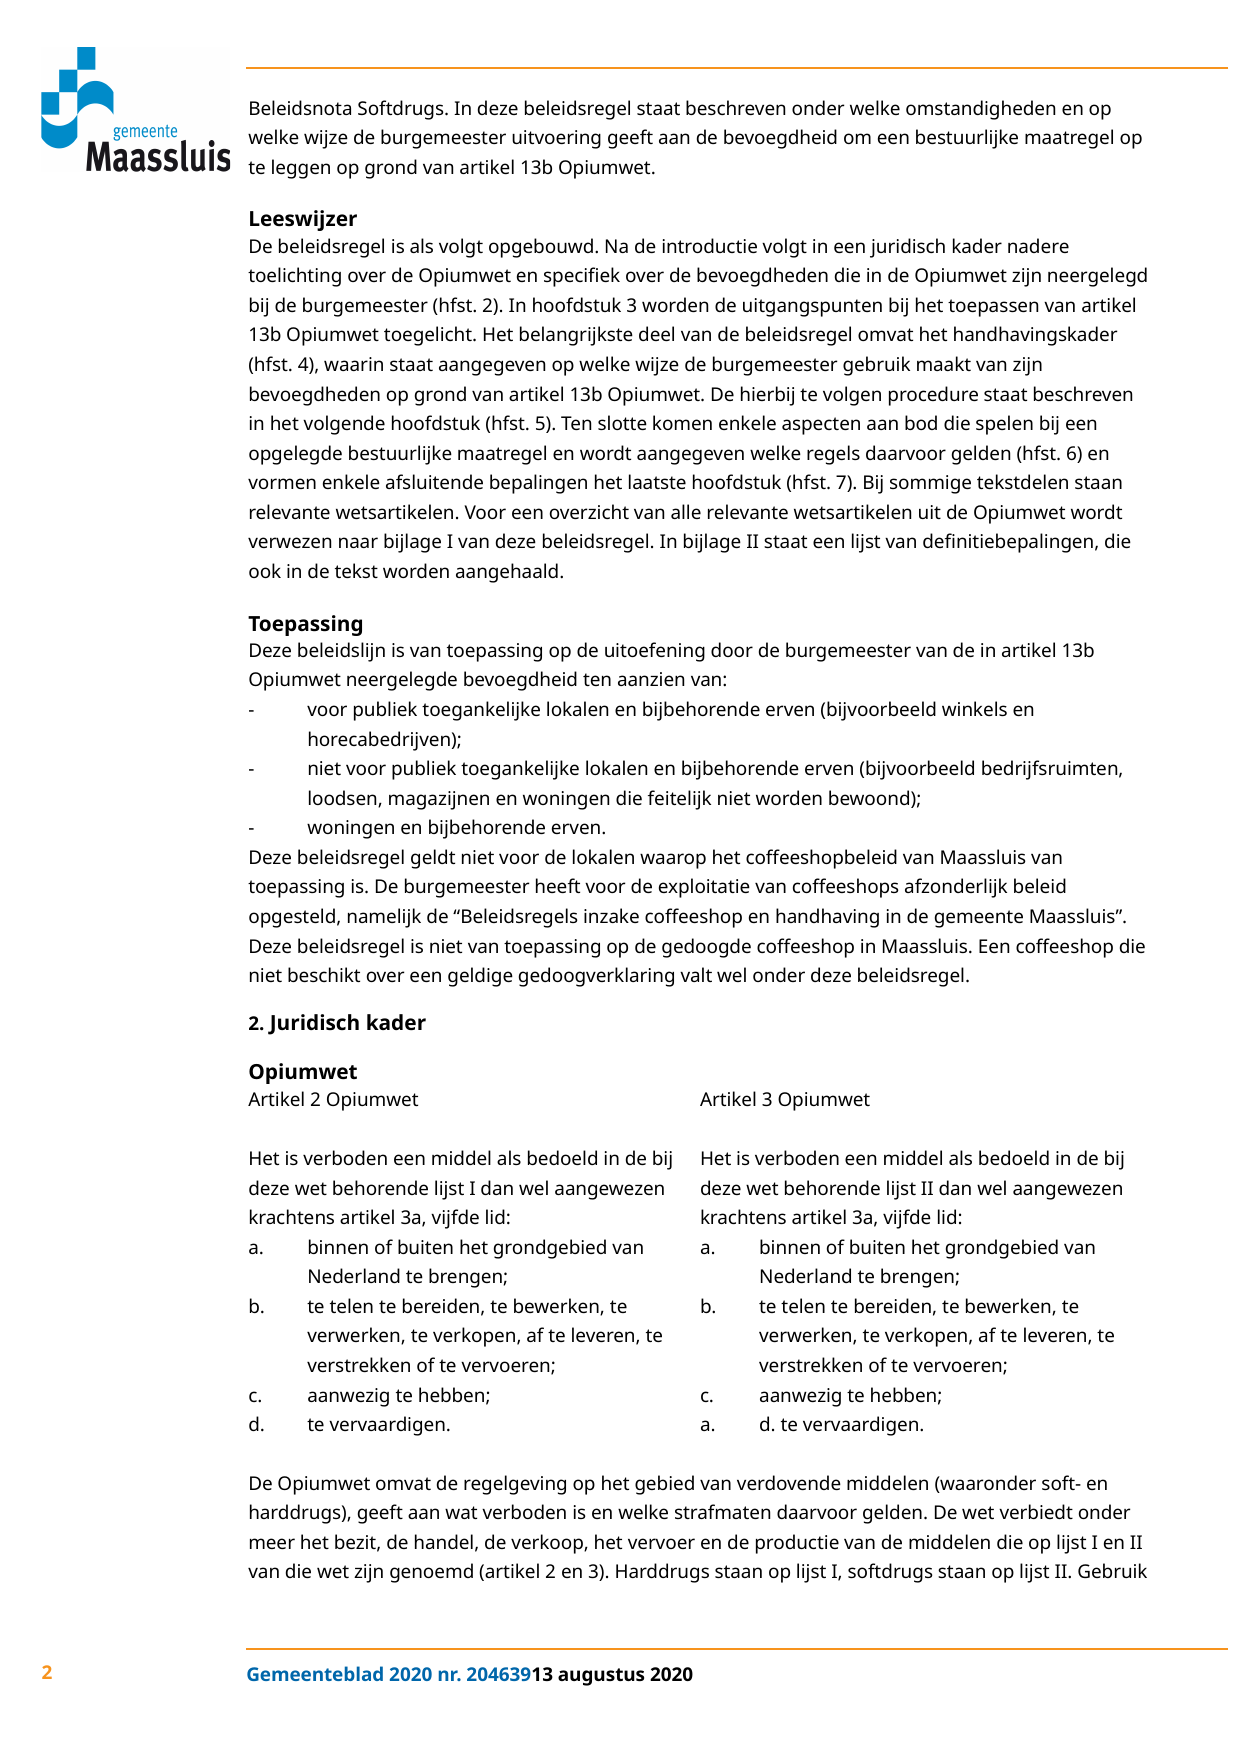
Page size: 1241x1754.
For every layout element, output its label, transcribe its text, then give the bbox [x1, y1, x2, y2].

list woningen en bijbehorende erven. [248, 814, 1152, 840]
text Beleidsnota Softdrugs. In deze beleidsregel staat beschreven onder welke omstandigheden en op welke wijze de burgemeester uitvoering geeft aan de bevoegdheid om een bestuurlijke maatregel op te leggen op grond van artikel 13b Opiumwet. [248, 95, 1152, 180]
text Leeswijzer [248, 204, 1152, 233]
picture [41, 47, 77, 92]
text De Opiumwet omvat de regelgeving op het gebied van verdovende middelen (waaronder soft- en harddrugs), geeft aan wat verboden is en welke strafmaten daarvoor gelden. De wet verbiedt onder meer het bezit, de handel, de verkoop, het vervoer en de productie van de middelen die op lijst I en II van die wet zijn genoemd (artikel 2 en 3). Harddrugs staan op lijst I, softdrugs staan op lijst II. Gebruik [248, 1470, 1152, 1584]
text Opiumwet [248, 1057, 1152, 1086]
text Toepassing [248, 609, 1152, 637]
text 2. Juridisch kader [248, 1008, 1152, 1037]
text Deze beleidslijn is van toepassing op de uitoefening door de burgemeester van de in artikel 13b Opiumwet neergelegde bevoegdheid ten aanzien van: [248, 637, 1152, 692]
picture [41, 47, 231, 172]
text Deze beleidsregel geldt niet voor de lokalen waarop het coffeeshopbeleid van Maassluis van toepassing is. De burgemeester heeft voor de exploitatie van coffeeshops afzonderlijk beleid opgesteld, namelijk de “Beleidsregels inzake coffeeshop en handhaving in de gemeente Maassluis”. Deze beleidsregel is niet van toepassing op de gedoogde coffeeshop in Maassluis. Een coffeeshop die niet beschikt over een geldige gedoogverklaring valt wel onder deze beleidsregel. [248, 844, 1152, 988]
table_header Artikel 3 Opiumwet Het is verboden een middel als bedoeld in de bij deze wet behorende lijst II dan wel aangewezen krachtens artikel 3a, vijfde lid: binnen of buiten het grondgebied van Nederland te brengen; te telen te bereiden, te bewerken, te verwerken, te verkopen, af te leveren, te verstrekken of te vervoeren; aanwezig te hebben; d. te vervaardigen. [700, 1086, 1152, 1437]
table_header Artikel 2 Opiumwet Het is verboden een middel als bedoeld in de bij deze wet behorende lijst I dan wel aangewezen krachtens artikel 3a, vijfde lid: binnen of buiten het grondgebied van Nederland te brengen; te telen te bereiden, te bewerken, te verwerken, te verkopen, af te leveren, te verstrekken of te vervoeren; aanwezig te hebben; te vervaardigen. [248, 1086, 700, 1437]
list voor publiek toegankelijke lokalen en bijbehorende erven (bijvoorbeeld winkels en horecabedrijven); [248, 696, 1152, 752]
list niet voor publiek toegankelijke lokalen en bijbehorende erven (bijvoorbeeld bedrijfsruimten, loodsen, magazijnen en woningen die feitelijk niet worden bewoond); [248, 755, 1152, 811]
text De beleidsregel is als volgt opgebouwd. Na de introductie volgt in een juridisch kader nadere toelichting over de Opiumwet en specifiek over de bevoegdheden die in de Opiumwet zijn neergelegd bij de burgemeester (hfst. 2). In hoofdstuk 3 worden de uitgangspunten bij het toepassen van artikel 13b Opiumwet toegelicht. Het belangrijkste deel van de beleidsregel omvat het handhavingskader (hfst. 4), waarin staat aangegeven op welke wijze de burgemeester gebruik maakt van zijn bevoegdheden op grond van artikel 13b Opiumwet. De hierbij te volgen procedure staat beschreven in het volgende hoofdstuk (hfst. 5). Ten slotte komen enkele aspecten aan bod die spelen bij een opgelegde bestuurlijke maatregel en wordt aangegeven welke regels daarvoor gelden (hfst. 6) en vormen enkele afsluitende bepalingen het laatste hoofdstuk (hfst. 7). Bij sommige tekstdelen staan relevante wetsartikelen. Voor een overzicht van alle relevante wetsartikelen uit de Opiumwet wordt verwezen naar bijlage I van deze beleidsregel. In bijlage II staat een lijst van definitiebepalingen, die ook in de tekst worden aangehaald. [248, 233, 1152, 584]
